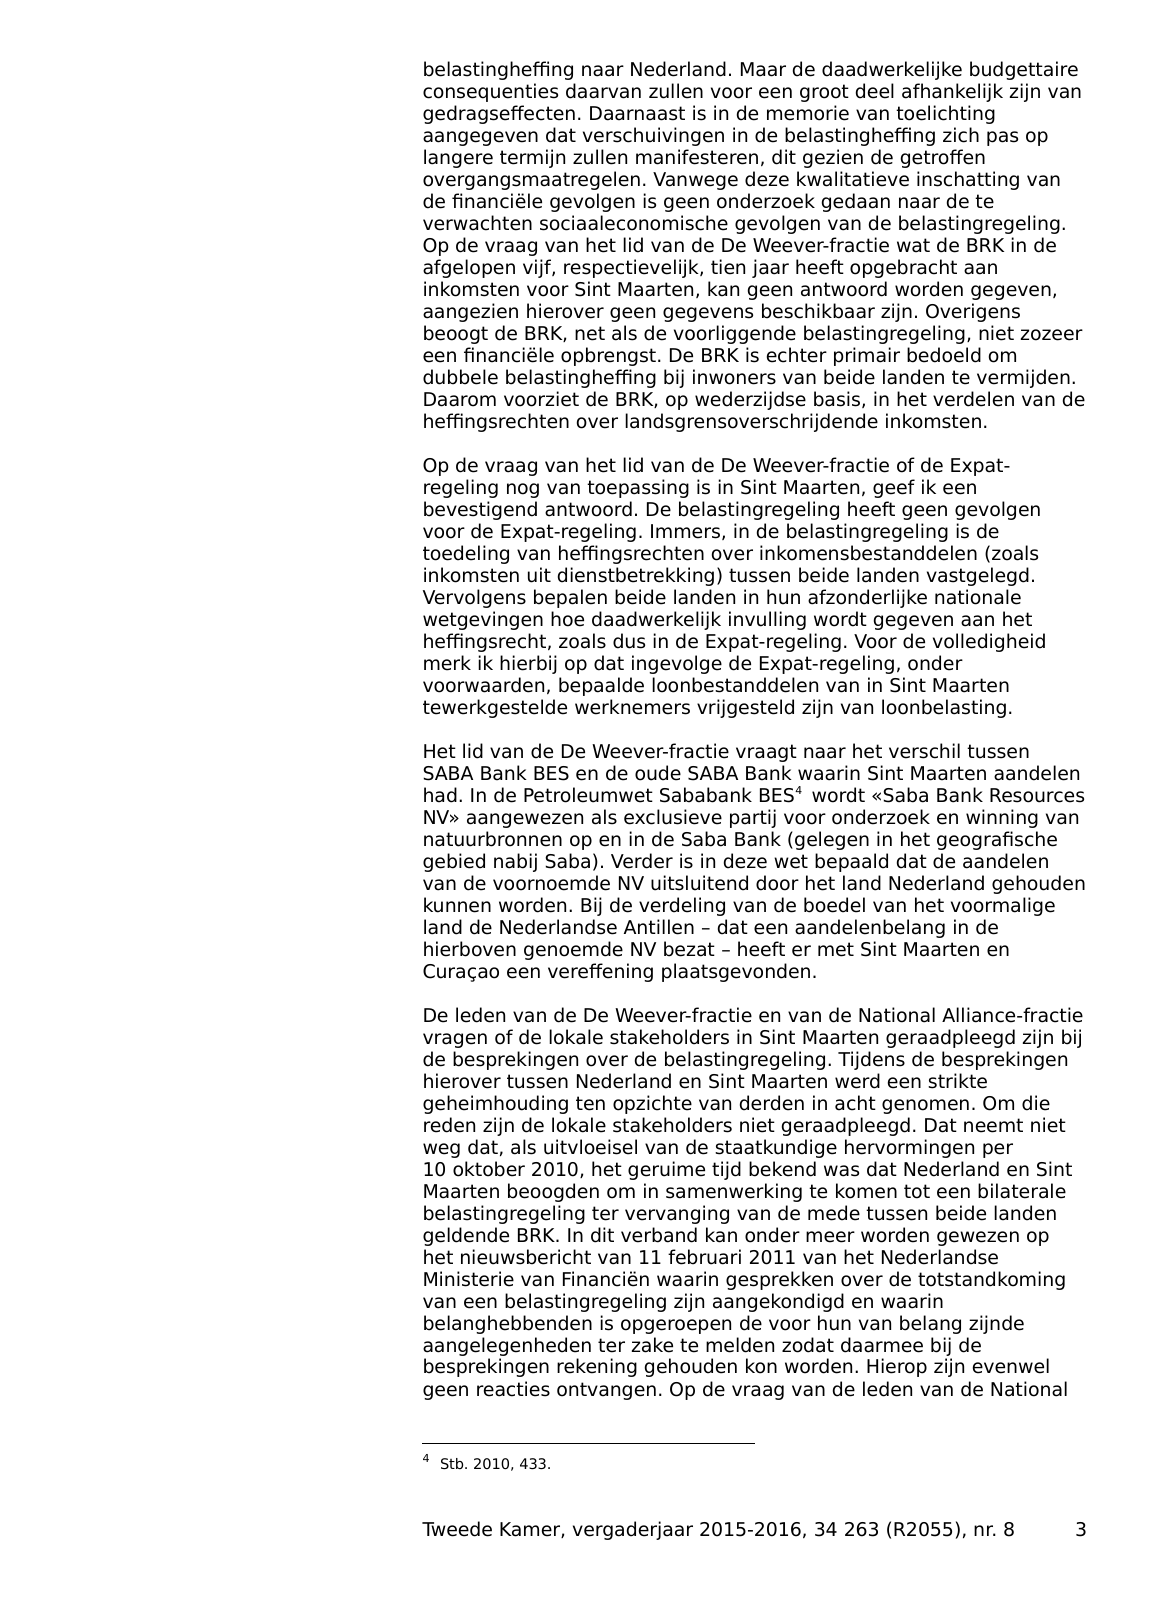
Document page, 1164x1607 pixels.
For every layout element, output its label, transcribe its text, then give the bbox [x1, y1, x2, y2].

text Stb. 2010, 433. [422, 1452, 1087, 1474]
text De leden van de De Weever-fractie en van de National Alliance-fractie vragen of de lokale stakeholders in Sint Maarten geraadpleegd zijn bij de besprekingen over de belastingregeling. Tijdens de besprekingen hierover tussen Nederland en Sint Maarten werd een strikte geheimhouding ten opzichte van derden in acht genomen. Om die reden zijn de lokale stakeholders niet geraadpleegd. Dat neemt niet weg dat, als uitvloeisel van de staatkundige hervormingen per 10 oktober 2010, het geruime tijd bekend was dat Nederland en Sint Maarten beoogden om in samenwerking te komen tot een bilaterale belastingregeling ter vervanging van de mede tussen beide landen geldende BRK. In dit verband kan onder meer worden gewezen op het nieuwsbericht van 11 februari 2011 van het Nederlandse Ministerie van Financiën waarin gesprekken over de totstandkoming van een belastingregeling zijn aangekondigd en waarin belanghebbenden is opgeroepen de voor hun van belang zijnde aangelegenheden ter zake te melden zodat daarmee bij de besprekingen rekening gehouden kon worden. Hierop zijn evenwel geen reacties ontvangen. Op de vraag van de leden van de National [422, 1005, 1087, 1400]
text Op de vraag van het lid van de De Weever-fractie wat de BRK in de afgelopen vijf, respectievelijk, tien jaar heeft opgebracht aan inkomsten voor Sint Maarten, kan geen antwoord worden gegeven, aangezien hierover geen gegevens beschikbaar zijn. Overigens beoogt de BRK, net als de voorliggende belastingregeling, niet zozeer een financiële opbrengst. De BRK is echter primair bedoeld om dubbele belastingheffing bij inwoners van beide landen te vermijden. Daarom voorziet de BRK, op wederzijdse basis, in het verdelen van de heffingsrechten over landsgrensoverschrijdende inkomsten. [422, 235, 1087, 433]
text Het lid van de De Weever-fractie vraagt naar het verschil tussen SABA Bank BES en de oude SABA Bank waarin Sint Maarten aandelen had. In de Petroleumwet Sababank BES wordt «Saba Bank Resources NV» aangewezen als exclusieve partij voor onderzoek en winning van natuurbronnen op en in de Saba Bank (gelegen in het geografische gebied nabij Saba). Verder is in deze wet bepaald dat de aandelen van de voornoemde NV uitsluitend door het land Nederland gehouden kunnen worden. Bij de verdeling van de boedel van het voormalige land de Nederlandse Antillen – dat een aandelenbelang in de hierboven genoemde NV bezat – heeft er met Sint Maarten en Curaçao een vereffening plaatsgevonden. [422, 741, 1087, 983]
text Op de vraag van het lid van de De Weever-fractie of de Expat-regeling nog van toepassing is in Sint Maarten, geef ik een bevestigend antwoord. De belastingregeling heeft geen gevolgen voor de Expat-regeling. Immers, in de belastingregeling is de toedeling van heffingsrechten over inkomensbestanddelen (zoals inkomsten uit dienstbetrekking) tussen beide landen vastgelegd. Vervolgens bepalen beide landen in hun afzonderlijke nationale wetgevingen hoe daadwerkelijk invulling wordt gegeven aan het heffingsrecht, zoals dus in de Expat-regeling. Voor de volledigheid merk ik hierbij op dat ingevolge de Expat-regeling, onder voorwaarden, bepaalde loonbestanddelen van in Sint Maarten tewerkgestelde werknemers vrijgesteld zijn van loonbelasting. [422, 455, 1087, 719]
text belastingheffing naar Nederland. Maar de daadwerkelijke budgettaire consequenties daarvan zullen voor een groot deel afhankelijk zijn van gedragseffecten. Daarnaast is in de memorie van toelichting aangegeven dat verschuivingen in de belastingheffing zich pas op langere termijn zullen manifesteren, dit gezien de getroffen overgangsmaatregelen. Vanwege deze kwalitatieve inschatting van de financiële gevolgen is geen onderzoek gedaan naar de te verwachten sociaaleconomische gevolgen van de belastingregeling. [422, 59, 1087, 235]
